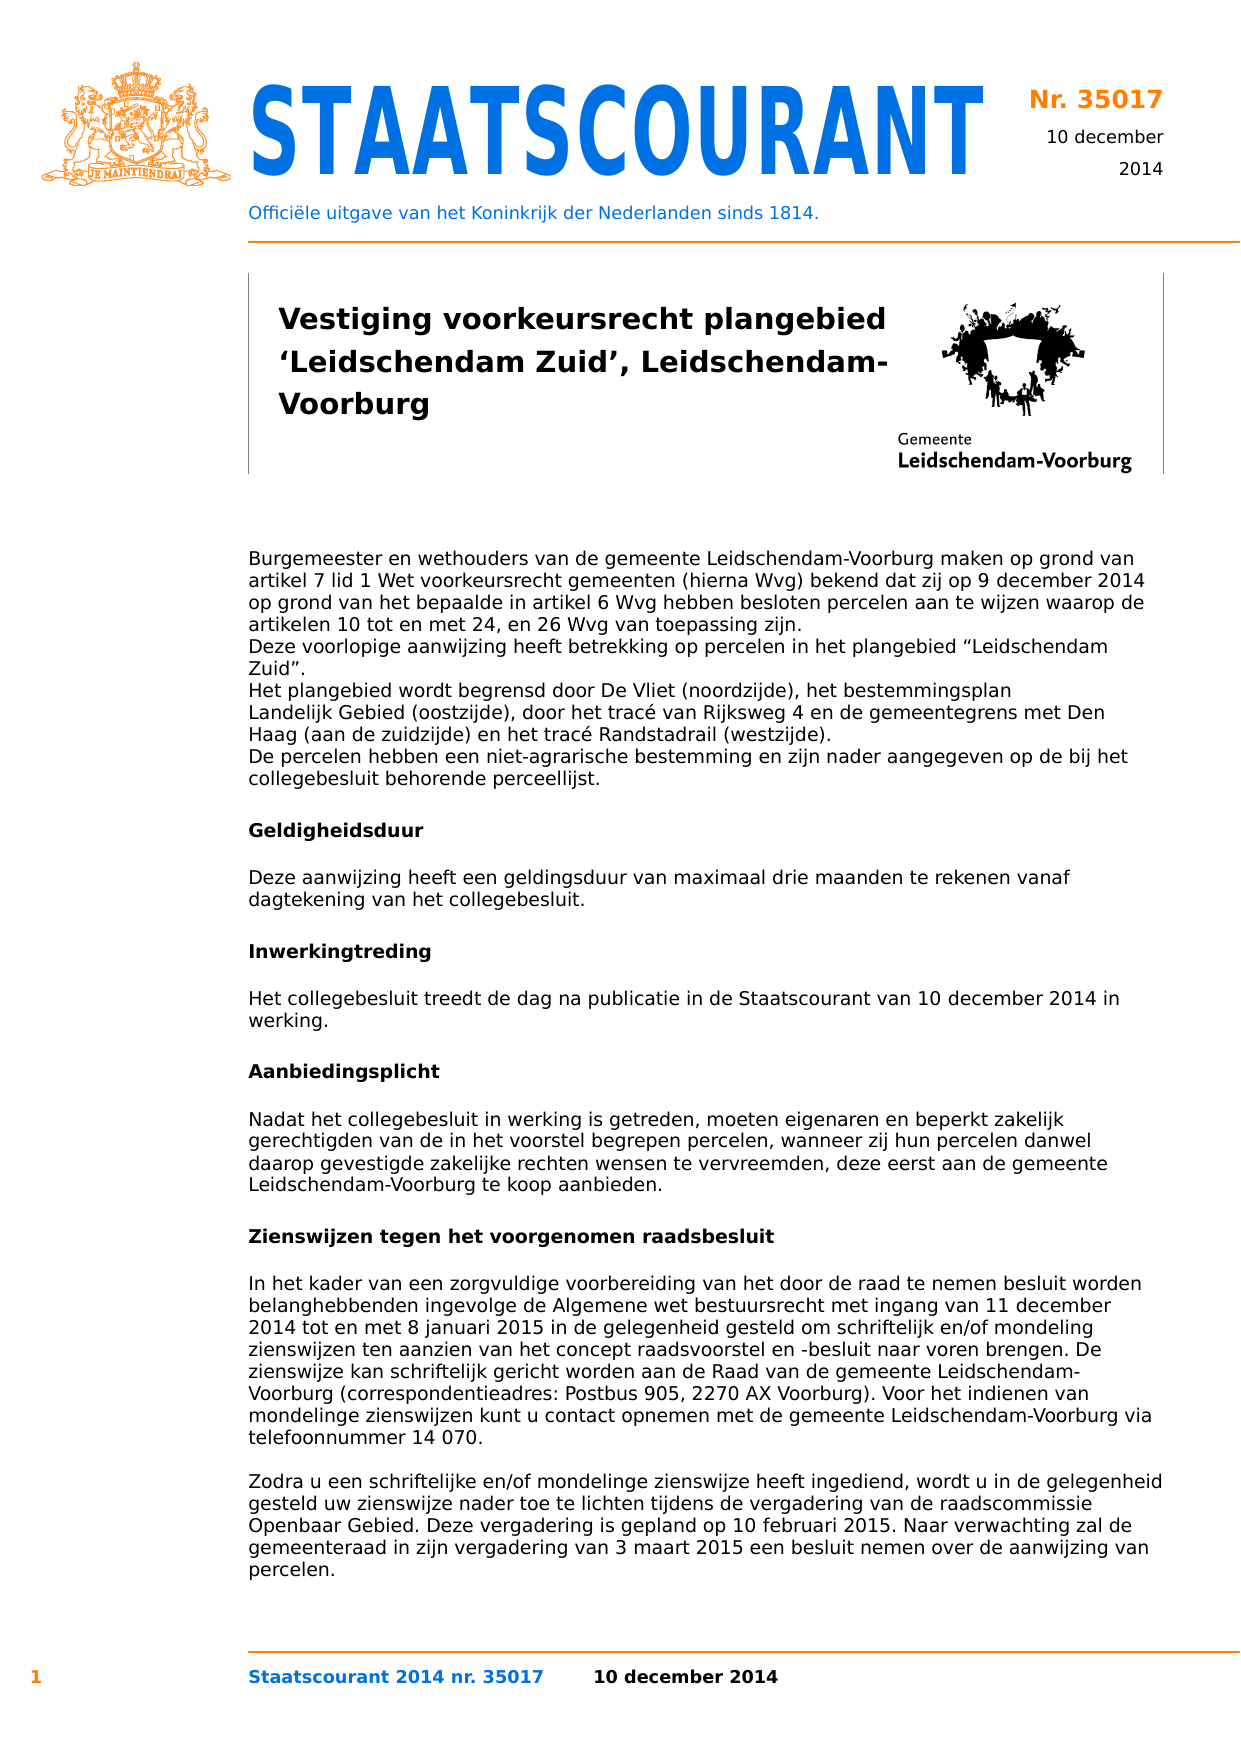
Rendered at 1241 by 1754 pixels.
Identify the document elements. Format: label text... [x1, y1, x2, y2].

text Landelijk Gebied (oostzijde), door het tracé van Rijksweg 4 en de gemeentegrens met Den [248, 702, 1163, 724]
picture [897, 302, 1134, 474]
table_cell 2014 [998, 153, 1240, 203]
subtitle Geldigheidsduur [248, 819, 1163, 842]
subtitle Inwerkingtreding [248, 941, 1163, 962]
text Het plangebied wordt begrensd door De Vliet (noordzijde), het bestemmingsplan [248, 680, 1163, 702]
text In het kader van een zorgvuldige voorbereiding van het door de raad te nemen besluit worden belanghebbenden ingevolge de Algemene wet bestuursrecht met ingang van 11 december 2014 tot en met 8 januari 2015 in de gelegenheid gesteld om schriftelijk en/of mondeling zienswijzen ten aanzien van het concept raadsvoorstel en -besluit naar voren brengen. De zienswijze kan schriftelijk gericht worden aan de Raad van de gemeente Leidschendam-Voorburg (correspondentieadres: Postbus 905, 2270 AX Voorburg). Voor het indienen van mondelinge zienswijzen kunt u contact opnemen met de gemeente Leidschendam-Voorburg via telefoonnummer 14 070. [248, 1273, 1163, 1449]
text Deze aanwijzing heeft een geldingsduur van maximaal drie maanden te rekenen vanaf dagtekening van het collegebesluit. [248, 867, 1163, 911]
table_header STAATSCOURANT [248, 62, 998, 203]
text Deze voorlopige aanwijzing heeft betrekking op percelen in het plangebied “Leidschendam Zuid”. [248, 636, 1163, 680]
subtitle Aanbiedingsplicht [248, 1061, 1163, 1083]
text Haag (aan de zuidzijde) en het tracé Randstadrail (westzijde). [248, 724, 1163, 746]
text Nadat het collegebesluit in werking is getreden, moeten eigenaren en beperkt zakelijk gerechtigden van de in het voorstel begrepen percelen, wanneer zij hun percelen danwel daarop gevestigde zakelijke rechten wensen te vervreemden, deze eerst aan de gemeente Leidschendam-Voorburg te koop aanbieden. [248, 1108, 1163, 1196]
subtitle Zienswijzen tegen het voorgenomen raadsbesluit [248, 1226, 1163, 1248]
table_header Nr. 35017 [998, 62, 1240, 121]
text Burgemeester en wethouders van de gemeente Leidschendam-Voorburg maken op grond van artikel 7 lid 1 Wet voorkeursrecht gemeenten (hierna Wvg) bekend dat zij op 9 december 2014 op grond van het bepaalde in artikel 6 Wvg hebben besloten percelen aan te wijzen waarop de artikelen 10 tot en met 24, en 26 Wvg van toepassing zijn. [248, 548, 1163, 636]
text De percelen hebben een niet-agrarische bestemming en zijn nader aangegeven op de bij het collegebesluit behorende perceellijst. [248, 746, 1163, 789]
subtitle Vestiging voorkeursrecht plangebied ‘Leidschendam Zuid’, Leidschendam-Voorburg [249, 273, 1163, 474]
table_cell Officiële uitgave van het Koninkrijk der Nederlanden sinds 1814. [248, 203, 1240, 241]
table_cell 10 december [998, 121, 1240, 153]
text Zodra u een schriftelijke en/of mondelinge zienswijze heeft ingediend, wordt u in de gelegenheid gesteld uw zienswijze nader toe te lichten tijdens de vergadering van de raadscommissie Openbaar Gebied. Deze vergadering is gepland op 10 februari 2015. Naar verwachting zal de gemeenteraad in zijn vergadering van 3 maart 2015 een besluit nemen over de aanwijzing van percelen. [248, 1471, 1163, 1581]
picture [41, 62, 231, 186]
text Het collegebesluit treedt de dag na publicatie in de Staatscourant van 10 december 2014 in werking. [248, 987, 1163, 1031]
table_header [25, 62, 248, 241]
